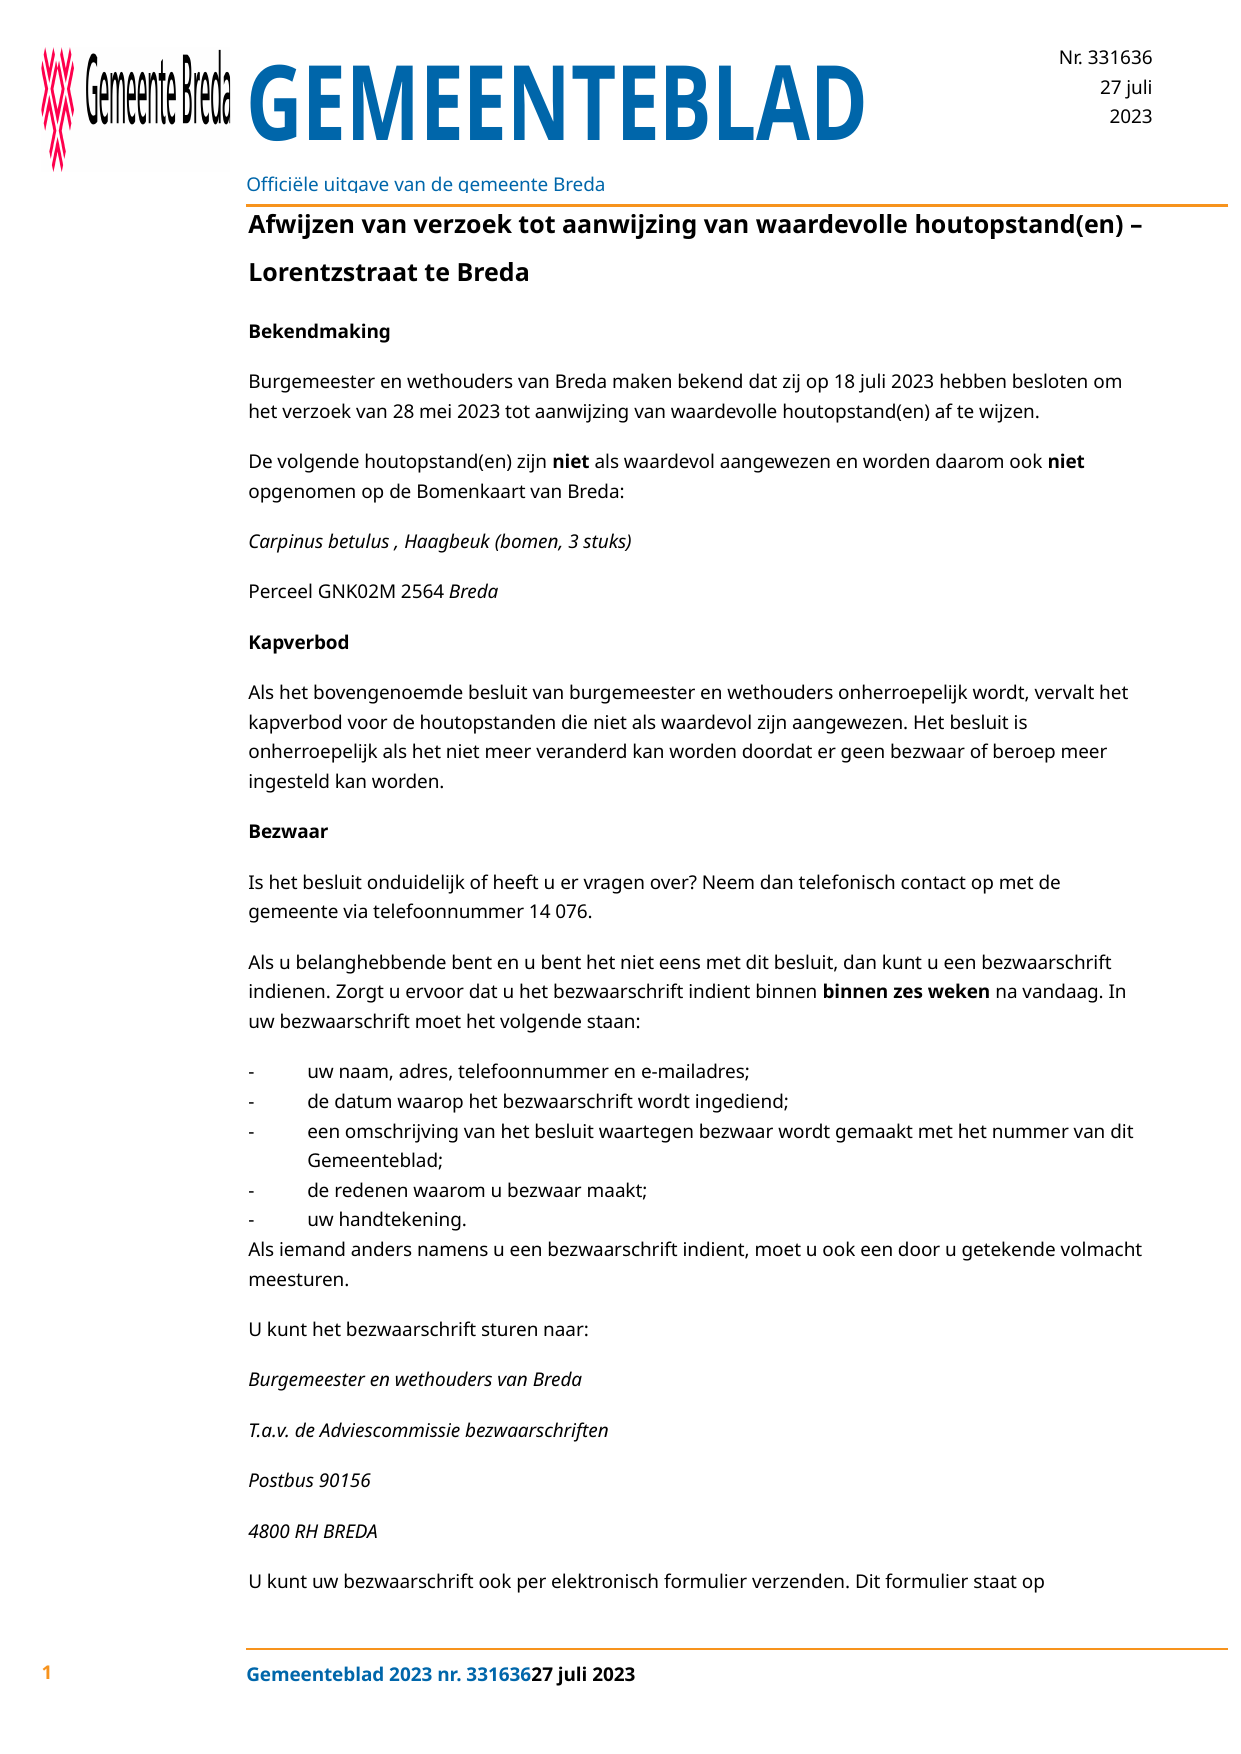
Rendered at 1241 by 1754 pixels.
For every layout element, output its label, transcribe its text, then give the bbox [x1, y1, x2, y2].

text Perceel GNK02M 2564 Breda [248, 579, 1152, 604]
text Afwijzen van verzoek tot aanwijzing van waardevolle houtopstand(en) – Lorentzstraat te Breda [248, 207, 1152, 288]
text Als u belanghebbende bent en u bent het niet eens met dit besluit, dan kunt u een bezwaarschrift indienen. Zorgt u ervoor dat u het bezwaarschrift indient binnen binnen zes weken na vandaag. In uw bezwaarschrift moet het volgende staan: [248, 949, 1152, 1034]
text Carpinus betulus , Haagbeuk (bomen, 3 stuks) [248, 528, 1152, 554]
list een omschrijving van het besluit waartegen bezwaar wordt gemaakt met het nummer van dit Gemeenteblad; [248, 1118, 1152, 1173]
text Postbus 90156 [248, 1467, 1152, 1493]
text U kunt uw bezwaarschrift ook per elektronisch formulier verzenden. Dit formulier staat op [248, 1568, 1152, 1594]
text Kapverbod [248, 629, 1152, 655]
list de datum waarop het bezwaarschrift wordt ingediend; [248, 1088, 1152, 1114]
text Bekendmaking [248, 318, 1152, 344]
text 4800 RH BREDA [248, 1518, 1152, 1544]
text Bezwaar [248, 819, 1152, 844]
list de redenen waarom u bezwaar maakt; [248, 1177, 1152, 1203]
text Als iemand anders namens u een bezwaarschrift indient, moet u ook een door u getekende volmacht meesturen. [248, 1236, 1152, 1292]
text De volgende houtopstand(en) zijn niet als waardevol aangewezen en worden daarom ook niet opgenomen op de Bomenkaart van Breda: [248, 448, 1152, 504]
text U kunt het bezwaarschrift sturen naar: [248, 1316, 1152, 1342]
list uw naam, adres, telefoonnummer en e-mailadres; [248, 1059, 1152, 1084]
text Als het bovengenoemde besluit van burgemeester en wethouders onherroepelijk wordt, vervalt het kapverbod voor de houtopstanden die niet als waardevol zijn aangewezen. Het besluit is onherroepelijk als het niet meer veranderd kan worden doordat er geen bezwaar of beroep meer ingesteld kan worden. [248, 679, 1152, 794]
picture [41, 47, 231, 172]
text Burgemeester en wethouders van Breda [248, 1367, 1152, 1392]
text T.a.v. de Adviescommissie bezwaarschriften [248, 1417, 1152, 1443]
list uw handtekening. [248, 1207, 1152, 1232]
text Is het besluit onduidelijk of heeft u er vragen over? Neem dan telefonisch contact op met de gemeente via telefoonnummer 14 076. [248, 869, 1152, 924]
text Burgemeester en wethouders van Breda maken bekend dat zij op 18 juli 2023 hebben besloten om het verzoek van 28 mei 2023 tot aanwijzing van waardevolle houtopstand(en) af te wijzen. [248, 368, 1152, 424]
